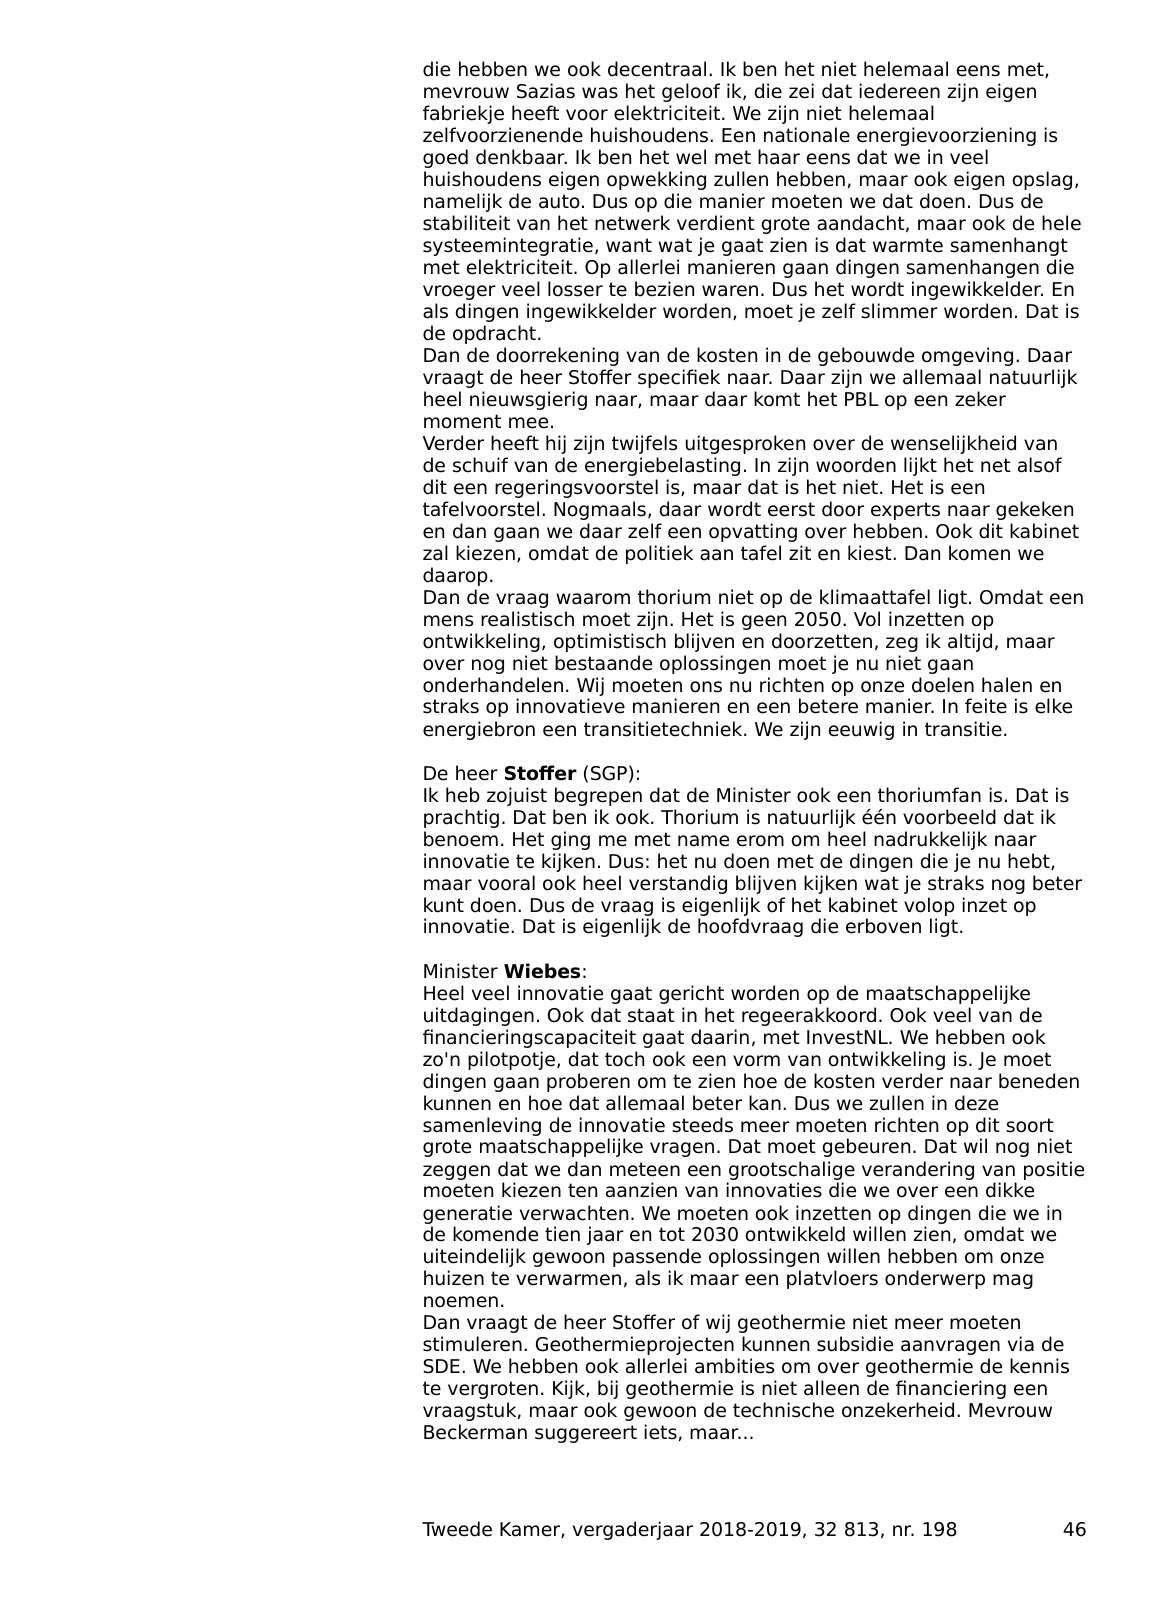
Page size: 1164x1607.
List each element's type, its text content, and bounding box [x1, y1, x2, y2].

text die hebben we ook decentraal. Ik ben het niet helemaal eens met, mevrouw Sazias was het geloof ik, die zei dat iedereen zijn eigen fabriekje heeft voor elektriciteit. We zijn niet helemaal zelfvoorzienende huishoudens. Een nationale energievoorziening is goed denkbaar. Ik ben het wel met haar eens dat we in veel huishoudens eigen opwekking zullen hebben, maar ook eigen opslag, namelijk de auto. Dus op die manier moeten we dat doen. Dus de stabiliteit van het netwerk verdient grote aandacht, maar ook de hele systeemintegratie, want wat je gaat zien is dat warmte samenhangt met elektriciteit. Op allerlei manieren gaan dingen samenhangen die vroeger veel losser te bezien waren. Dus het wordt ingewikkelder. En als dingen ingewikkelder worden, moet je zelf slimmer worden. Dat is de opdracht. [422, 59, 1087, 345]
text Verder heeft hij zijn twijfels uitgesproken over de wenselijkheid van de schuif van de energiebelasting. In zijn woorden lijkt het net alsof dit een regeringsvoorstel is, maar dat is het niet. Het is een tafelvoorstel. Nogmaals, daar wordt eerst door experts naar gekeken en dan gaan we daar zelf een opvatting over hebben. Ook dit kabinet zal kiezen, omdat de politiek aan tafel zit en kiest. Dan komen we daarop. [422, 433, 1087, 587]
text Heel veel innovatie gaat gericht worden op de maatschappelijke uitdagingen. Ook dat staat in het regeerakkoord. Ook veel van de financieringscapaciteit gaat daarin, met InvestNL. We hebben ook zo'n pilotpotje, dat toch ook een vorm van ontwikkeling is. Je moet dingen gaan proberen om te zien hoe de kosten verder naar beneden kunnen en hoe dat allemaal beter kan. Dus we zullen in deze samenleving de innovatie steeds meer moeten richten op dit soort grote maatschappelijke vragen. Dat moet gebeuren. Dat wil nog niet zeggen dat we dan meteen een grootschalige verandering van positie moeten kiezen ten aanzien van innovaties die we over een dikke generatie verwachten. We moeten ook inzetten op dingen die we in de komende tien jaar en tot 2030 ontwikkeld willen zien, omdat we uiteindelijk gewoon passende oplossingen willen hebben om onze huizen te verwarmen, als ik maar een platvloers onderwerp mag noemen. [422, 983, 1087, 1312]
text Dan de vraag waarom thorium niet op de klimaattafel ligt. Omdat een mens realistisch moet zijn. Het is geen 2050. Vol inzetten op ontwikkeling, optimistisch blijven en doorzetten, zeg ik altijd, maar over nog niet bestaande oplossingen moet je nu niet gaan onderhandelen. Wij moeten ons nu richten op onze doelen halen en straks op innovatieve manieren en een betere manier. In feite is elke energiebron een transitietechniek. We zijn eeuwig in transitie. [422, 587, 1087, 740]
text Dan de doorrekening van de kosten in de gebouwde omgeving. Daar vraagt de heer Stoffer specifiek naar. Daar zijn we allemaal natuurlijk heel nieuwsgierig naar, maar daar komt het PBL op een zeker moment mee. [422, 345, 1087, 433]
text Minister Wiebes: [422, 961, 1087, 983]
text De heer Stoffer (SGP): [422, 763, 1087, 784]
text Dan vraagt de heer Stoffer of wij geothermie niet meer moeten stimuleren. Geothermieprojecten kunnen subsidie aanvragen via de SDE. We hebben ook allerlei ambities om over geothermie de kennis te vergroten. Kijk, bij geothermie is niet alleen de financiering een vraagstuk, maar ook gewoon de technische onzekerheid. Mevrouw Beckerman suggereert iets, maar... [422, 1312, 1087, 1444]
text Ik heb zojuist begrepen dat de Minister ook een thoriumfan is. Dat is prachtig. Dat ben ik ook. Thorium is natuurlijk één voorbeeld dat ik benoem. Het ging me met name erom om heel nadrukkelijk naar innovatie te kijken. Dus: het nu doen met de dingen die je nu hebt, maar vooral ook heel verstandig blijven kijken wat je straks nog beter kunt doen. Dus de vraag is eigenlijk of het kabinet volop inzet op innovatie. Dat is eigenlijk de hoofdvraag die erboven ligt. [422, 784, 1087, 938]
